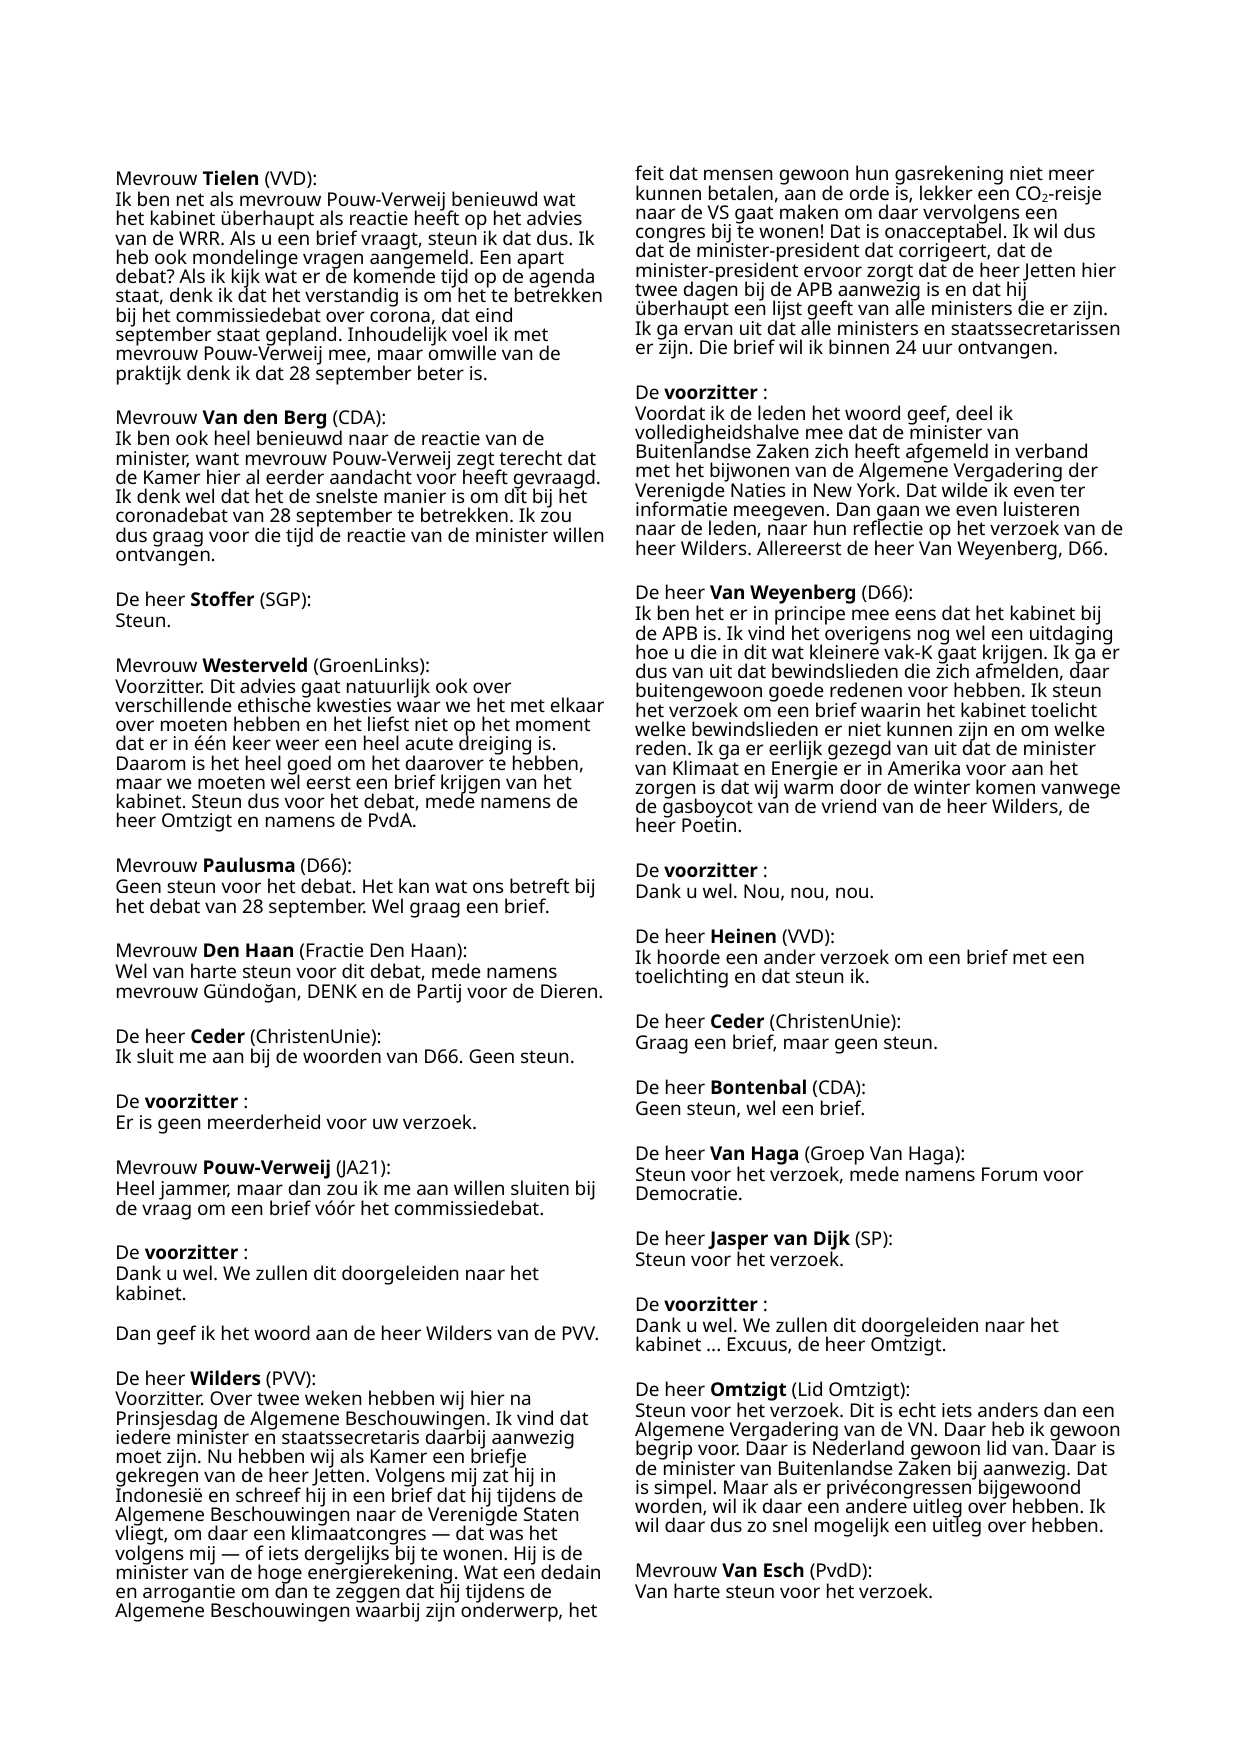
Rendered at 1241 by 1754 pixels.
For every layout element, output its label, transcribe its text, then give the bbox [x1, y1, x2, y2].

text Graag een brief, maar geen steun. [635, 1034, 1125, 1053]
text Voorzitter. Over twee weken hebben wij hier na Prinsjesdag de Algemene Beschouwingen. Ik vind dat iedere minister en staatssecretaris daarbij aanwezig moet zijn. Nu hebben wij als Kamer een briefje gekregen van de heer Jetten. Volgens mij zat hij in Indonesië en schreef hij in een brief dat hij tijdens de Algemene Beschouwingen naar de Verenigde Staten vliegt, om daar een klimaatcongres — dat was het volgens mij — of iets dergelijks bij te wonen. Hij is de minister van de hoge energierekening. Wat een dedain en arrogantie om dan te zeggen dat hij tijdens de Algemene Beschouwingen waarbij zijn onderwerp, het [115, 1390, 605, 1622]
text De voorzitter : [115, 1089, 605, 1114]
text Mevrouw Westerveld (GroenLinks): [115, 652, 605, 678]
text De heer Wilders (PVV): [115, 1365, 605, 1390]
text Geen steun voor het debat. Het kan wat ons betreft bij het debat van 28 september. Wel graag een brief. [115, 878, 605, 917]
text Van harte steun voor het verzoek. [635, 1583, 1125, 1602]
text De heer Van Haga (Groep Van Haga): [635, 1140, 1125, 1166]
text Geen steun, wel een brief. [635, 1100, 1125, 1119]
text Ik hoorde een ander verzoek om een brief met een toelichting en dat steun ik. [635, 949, 1125, 987]
text De heer Van Weyenberg (D66): [635, 579, 1125, 605]
text De heer Heinen (VVD): [635, 923, 1125, 949]
text feit dat mensen gewoon hun gasrekening niet meer kunnen betalen, aan de orde is, lekker een CO2-reisje naar de VS gaat maken om daar vervolgens een congres bij te wonen! Dat is onacceptabel. Ik wil dus dat de minister-president dat corrigeert, dat de minister-president ervoor zorgt dat de heer Jetten hier twee dagen bij de APB aanwezig is en dat hij überhaupt een lijst geeft van alle ministers die er zijn. Ik ga ervan uit dat alle ministers en staatssecretarissen er zijn. Die brief wil ik binnen 24 uur ontvangen. [635, 165, 1125, 358]
text De heer Ceder (ChristenUnie): [635, 1008, 1125, 1034]
text De heer Stoffer (SGP): [115, 586, 605, 612]
text Steun. [115, 612, 605, 631]
text Ik ben het er in principe mee eens dat het kabinet bij de APB is. Ik vind het overigens nog wel een uitdaging hoe u die in dit wat kleinere vak-K gaat krijgen. Ik ga er dus van uit dat bewindslieden die zich afmelden, daar buitengewoon goede redenen voor hebben. Ik steun het verzoek om een brief waarin het kabinet toelicht welke bewindslieden er niet kunnen zijn en om welke reden. Ik ga er eerlijk gezegd van uit dat de minister van Klimaat en Energie er in Amerika voor aan het zorgen is dat wij warm door de winter komen vanwege de gasboycot van de vriend van de heer Wilders, de heer Poetin. [635, 605, 1125, 837]
text Mevrouw Paulusma (D66): [115, 853, 605, 878]
text Voordat ik de leden het woord geef, deel ik volledigheidshalve mee dat de minister van Buitenlandse Zaken zich heeft afgemeld in verband met het bijwonen van de Algemene Vergadering der Verenigde Naties in New York. Dat wilde ik even ter informatie meegeven. Dan gaan we even luisteren naar de leden, naar hun reflectie op het verzoek van de heer Wilders. Allereerst de heer Van Weyenberg, D66. [635, 404, 1125, 559]
text Mevrouw Van den Berg (CDA): [115, 404, 605, 430]
text De voorzitter : [115, 1239, 605, 1265]
text Ik ben net als mevrouw Pouw-Verweij benieuwd wat het kabinet überhaupt als reactie heeft op het advies van de WRR. Als u een brief vraagt, steun ik dat dus. Ik heb ook mondelinge vragen aangemeld. Een apart debat? Als ik kijk wat er de komende tijd op de agenda staat, denk ik dat het verstandig is om het te betrekken bij het commissiedebat over corona, dat eind september staat gepland. Inhoudelijk voel ik met mevrouw Pouw-Verweij mee, maar omwille van de praktijk denk ik dat 28 september beter is. [115, 191, 605, 384]
text Wel van harte steun voor dit debat, mede namens mevrouw Gündoğan, DENK en de Partij voor de Dieren. [115, 963, 605, 1002]
text Mevrouw Van Esch (PvdD): [635, 1557, 1125, 1583]
text De heer Jasper van Dijk (SP): [635, 1225, 1125, 1251]
text Ik ben ook heel benieuwd naar de reactie van de minister, want mevrouw Pouw-Verweij zegt terecht dat de Kamer hier al eerder aandacht voor heeft gevraagd. Ik denk wel dat het de snelste manier is om dit bij het coronadebat van 28 september te betrekken. Ik zou dus graag voor die tijd de reactie van de minister willen ontvangen. [115, 430, 605, 565]
text Mevrouw Pouw-Verweij (JA21): [115, 1154, 605, 1180]
text De voorzitter : [635, 1291, 1125, 1317]
text De voorzitter : [635, 857, 1125, 883]
text Dank u wel. Nou, nou, nou. [635, 883, 1125, 902]
text Ik sluit me aan bij de woorden van D66. Geen steun. [115, 1048, 605, 1068]
text Steun voor het verzoek. Dit is echt iets anders dan een Algemene Vergadering van de VN. Daar heb ik gewoon begrip voor. Daar is Nederland gewoon lid van. Daar is de minister van Buitenlandse Zaken bij aanwezig. Dat is simpel. Maar als er privécongressen bijgewoond worden, wil ik daar een andere uitleg over hebben. Ik wil daar dus zo snel mogelijk een uitleg over hebben. [635, 1402, 1125, 1537]
text Steun voor het verzoek. [635, 1251, 1125, 1270]
text De heer Ceder (ChristenUnie): [115, 1023, 605, 1048]
text Dank u wel. We zullen dit doorgeleiden naar het kabinet ... Excuus, de heer Omtzigt. [635, 1317, 1125, 1355]
text Steun voor het verzoek, mede namens Forum voor Democratie. [635, 1166, 1125, 1204]
text Dan geef ik het woord aan de heer Wilders van de PVV. [115, 1324, 605, 1344]
text Mevrouw Den Haan (Fractie Den Haan): [115, 938, 605, 963]
text Heel jammer, maar dan zou ik me aan willen sluiten bij de vraag om een brief vóór het commissiedebat. [115, 1180, 605, 1219]
text Voorzitter. Dit advies gaat natuurlijk ook over verschillende ethische kwesties waar we het met elkaar over moeten hebben en het liefst niet op het moment dat er in één keer weer een heel acute dreiging is. Daarom is het heel goed om het daarover te hebben, maar we moeten wel eerst een brief krijgen van het kabinet. Steun dus voor het debat, mede namens de heer Omtzigt en namens de PvdA. [115, 678, 605, 832]
text Dank u wel. We zullen dit doorgeleiden naar het kabinet. [115, 1265, 605, 1304]
text De heer Bontenbal (CDA): [635, 1074, 1125, 1100]
text Mevrouw Tielen (VVD): [115, 165, 605, 191]
text De heer Omtzigt (Lid Omtzigt): [635, 1376, 1125, 1402]
text Er is geen meerderheid voor uw verzoek. [115, 1114, 605, 1134]
text De voorzitter : [635, 379, 1125, 404]
